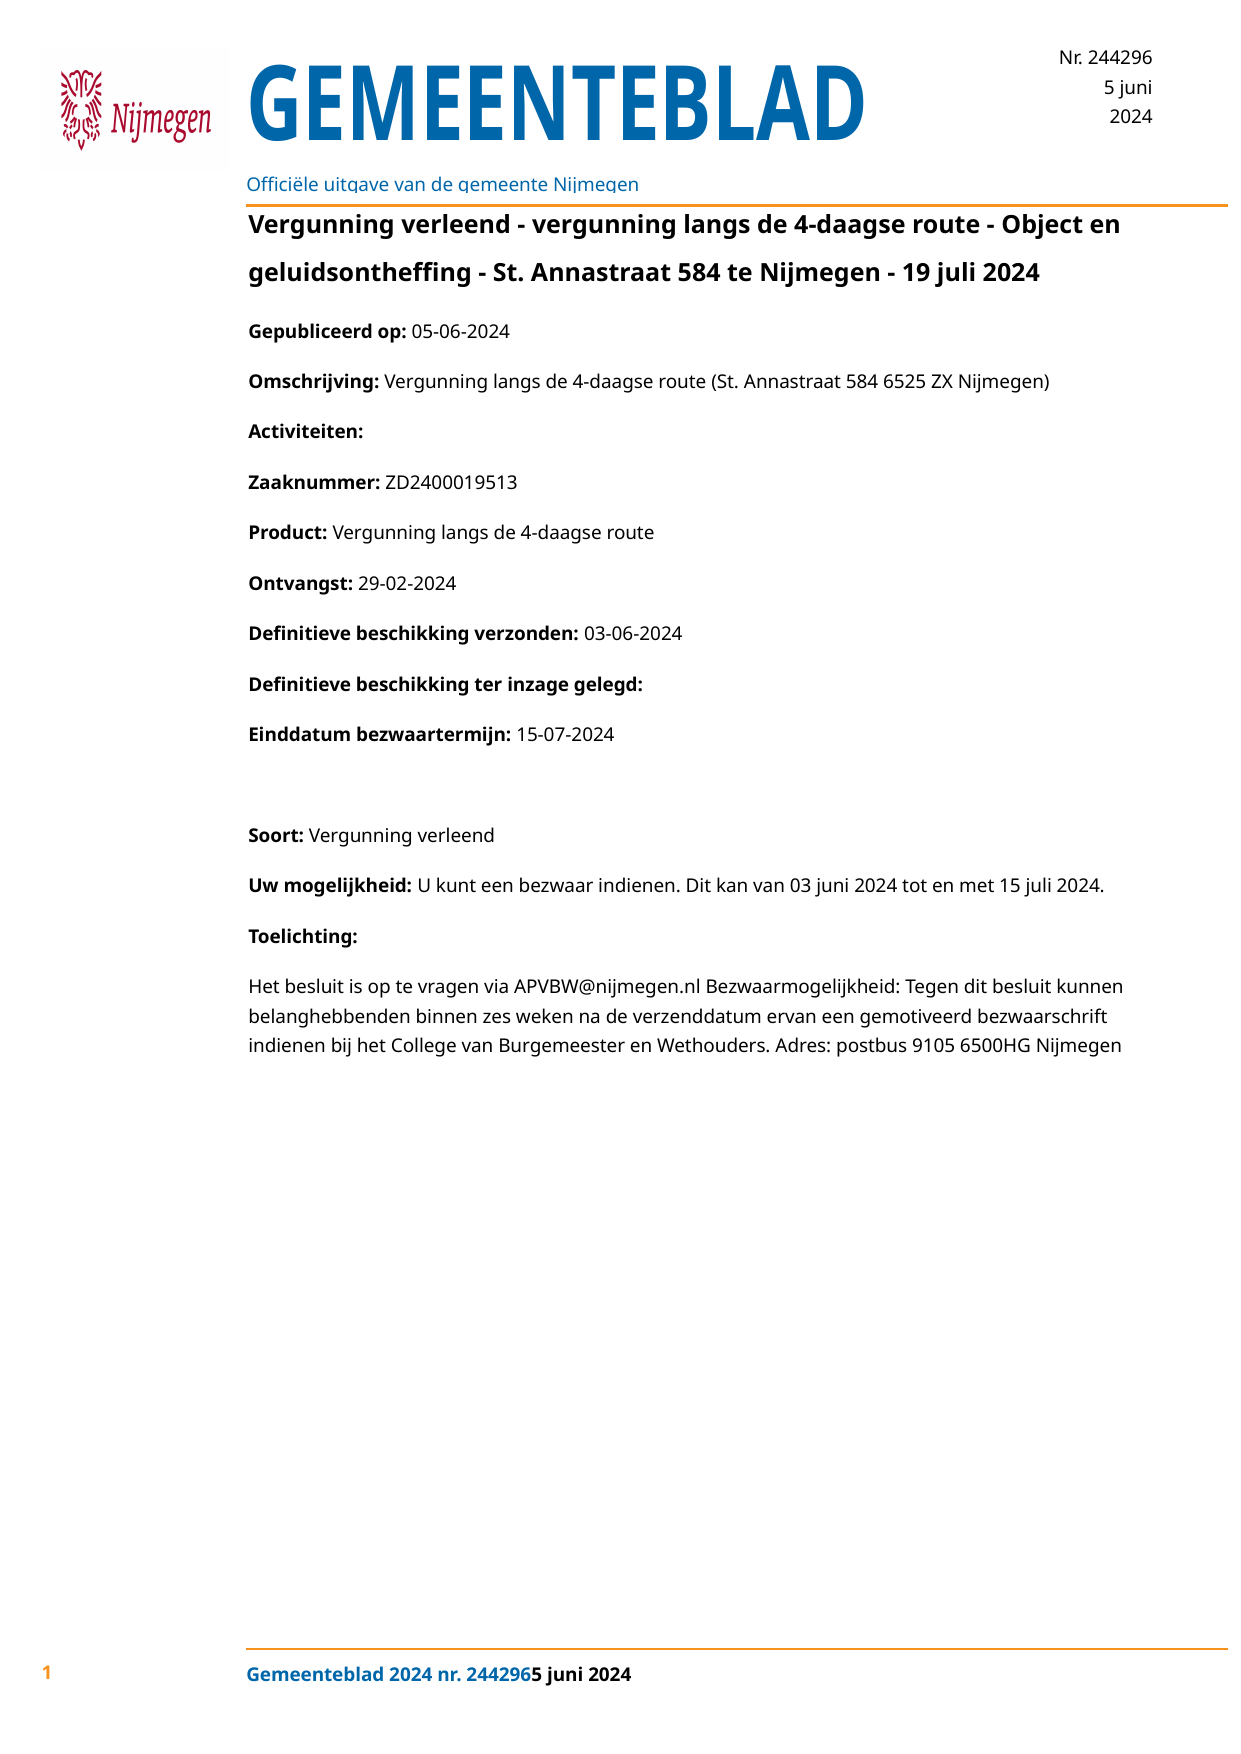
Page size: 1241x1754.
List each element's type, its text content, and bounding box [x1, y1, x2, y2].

picture [41, 47, 231, 172]
text Gepubliceerd op: 05-06-2024 [248, 318, 1152, 344]
text Definitieve beschikking ter inzage gelegd: [248, 671, 1152, 697]
text Toelichting: [248, 923, 1152, 949]
text Het besluit is op te vragen via APVBW@nijmegen.nl Bezwaarmogelijkheid: Tegen dit besluit kunnen belanghebbenden binnen zes weken na de verzenddatum ervan een gemotiveerd bezwaarschrift indienen bij het College van Burgemeester en Wethouders. Adres: postbus 9105 6500HG Nijmegen [248, 973, 1152, 1058]
text Uw mogelijkheid: U kunt een bezwaar indienen. Dit kan van 03 juni 2024 tot en met 15 juli 2024. [248, 872, 1152, 898]
text Soort: Vergunning verleend [248, 822, 1152, 848]
text Ontvangst: 29-02-2024 [248, 570, 1152, 596]
text Product: Vergunning langs de 4-daagse route [248, 519, 1152, 545]
text Definitieve beschikking verzonden: 03-06-2024 [248, 620, 1152, 646]
text Einddatum bezwaartermijn: 15-07-2024 [248, 721, 1152, 747]
text Omschrijving: Vergunning langs de 4-daagse route (St. Annastraat 584 6525 ZX Nijmegen) [248, 368, 1152, 394]
text Zaaknummer: ZD2400019513 [248, 469, 1152, 495]
text Vergunning verleend - vergunning langs de 4-daagse route - Object en geluidsontheffing - St. Annastraat 584 te Nijmegen - 19 juli 2024 [248, 207, 1152, 288]
text Activiteiten: [248, 419, 1152, 444]
